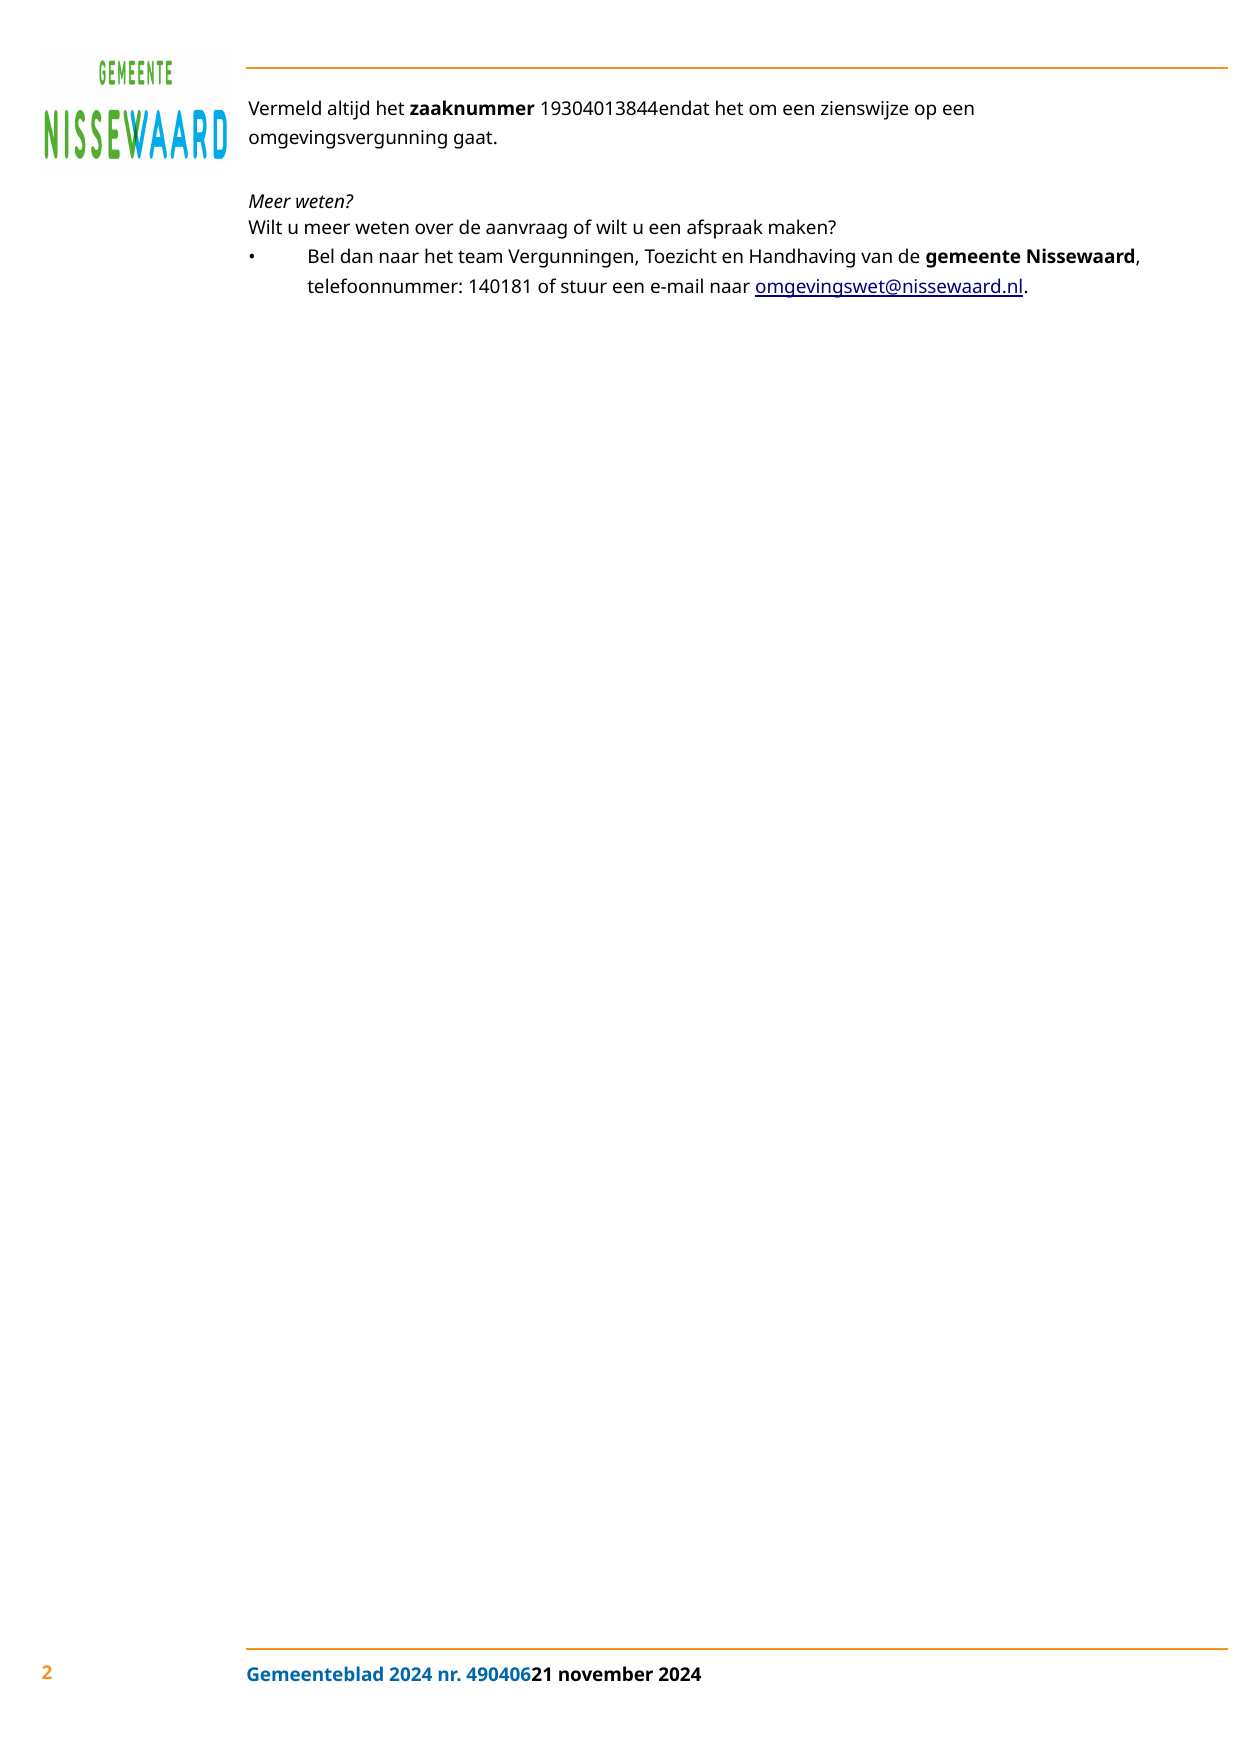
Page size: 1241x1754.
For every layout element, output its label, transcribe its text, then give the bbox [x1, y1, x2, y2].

text Wilt u meer weten over de aanvraag of wilt u een afspraak maken? [248, 214, 1152, 240]
list Bel dan naar het team Vergunningen, Toezicht en Handhaving van de gemeente Nissewaard, telefoonnummer: 140181 of stuur een e-mail naar omgevingswet@nissewaard.nl. [248, 244, 1152, 299]
text Meer weten? [248, 188, 1152, 214]
text Vermeld altijd het zaaknummer 19304013844endat het om een zienswijze op een omgevingsvergunning gaat. [248, 95, 1152, 150]
picture [41, 47, 231, 172]
